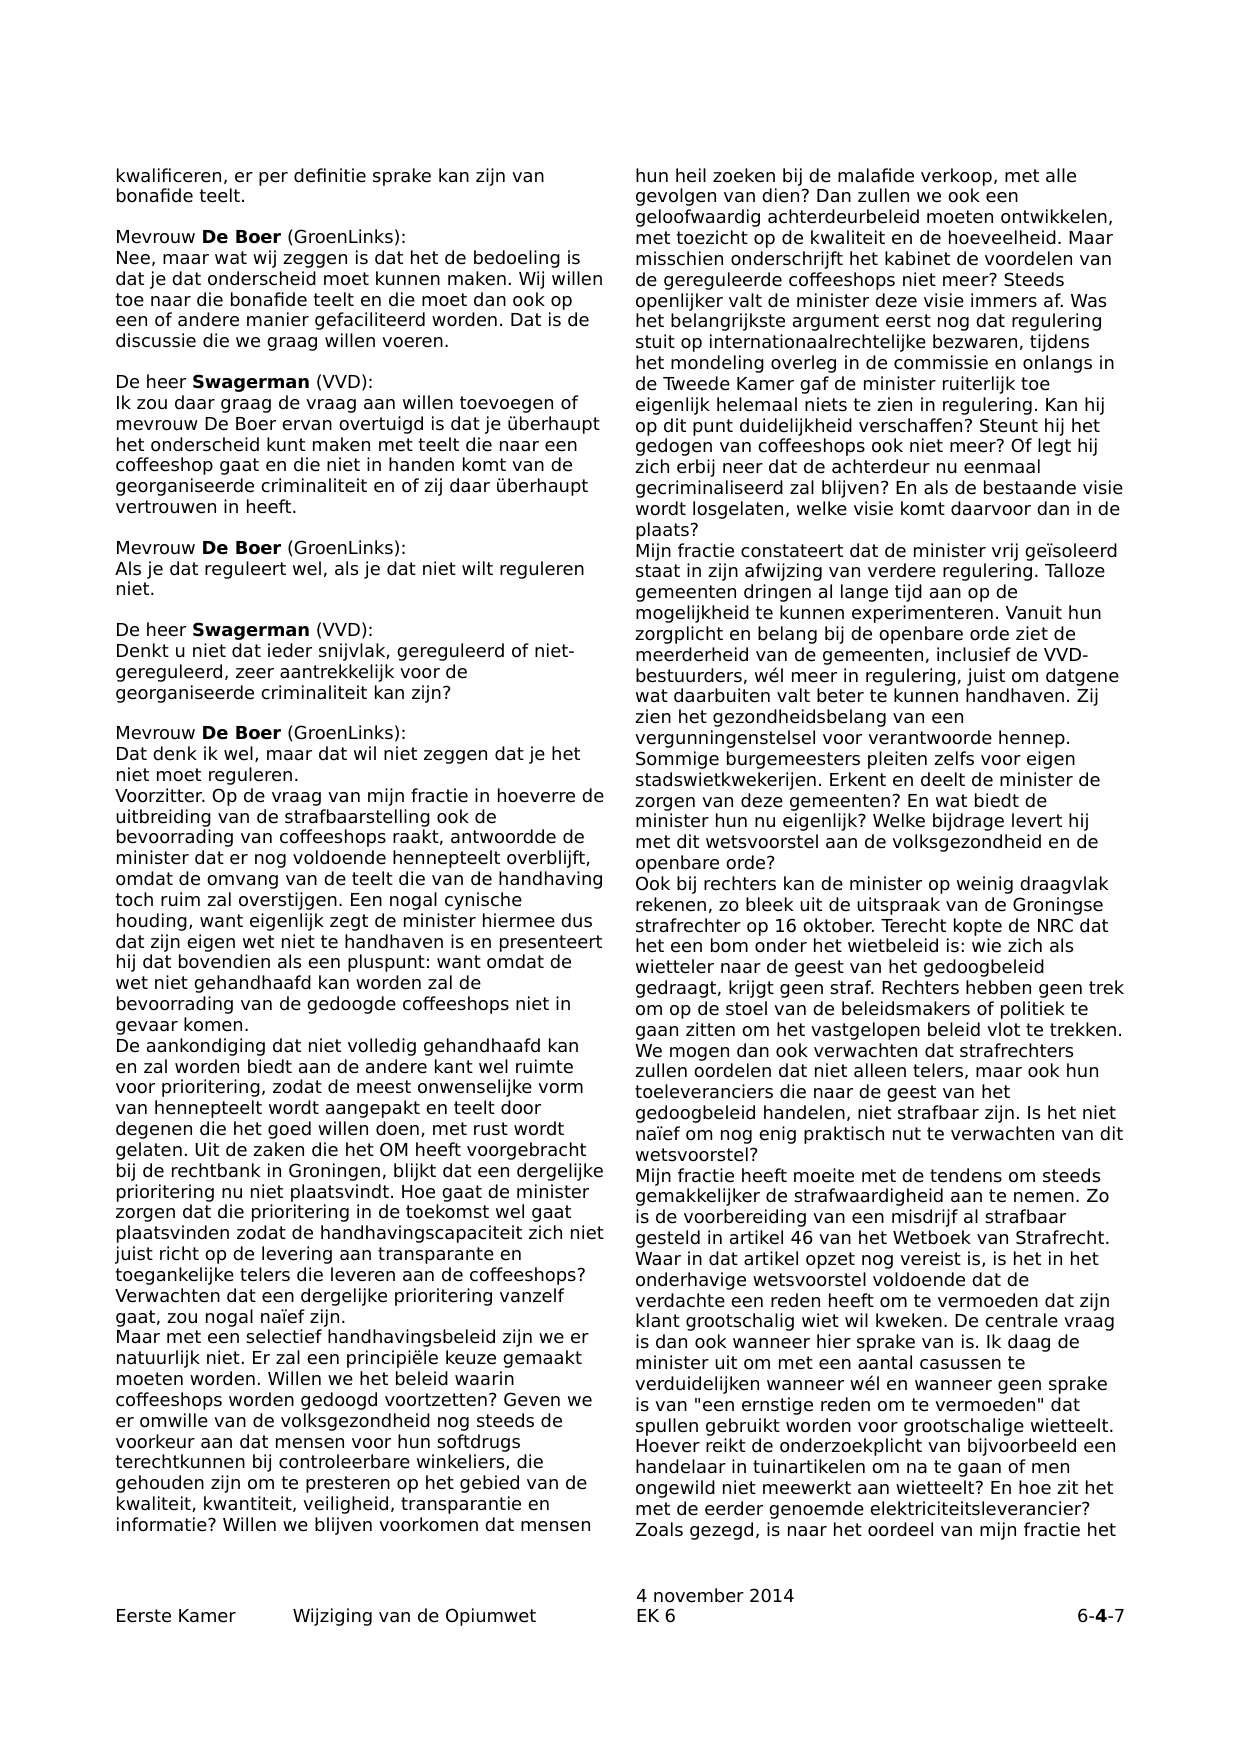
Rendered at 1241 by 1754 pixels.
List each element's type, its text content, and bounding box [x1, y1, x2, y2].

text Denkt u niet dat ieder snijvlak, gereguleerd of niet-gereguleerd, zeer aantrekkelijk voor de georganiseerde criminaliteit kan zijn? [115, 641, 605, 703]
text Maar met een selectief handhavingsbeleid zijn we er natuurlijk niet. Er zal een principiële keuze gemaakt moeten worden. Willen we het beleid waarin coffeeshops worden gedoogd voortzetten? Geven we er omwille van de volksgezondheid nog steeds de voorkeur aan dat mensen voor hun softdrugs terechtkunnen bij controleerbare winkeliers, die gehouden zijn om te presteren op het gebied van de kwaliteit, kwantiteit, veiligheid, transparantie en informatie? Willen we blijven voorkomen dat mensen [115, 1327, 605, 1536]
text De aankondiging dat niet volledig gehandhaafd kan en zal worden biedt aan de andere kant wel ruimte voor prioritering, zodat de meest onwenselijke vorm van hennepteelt wordt aangepakt en teelt door degenen die het goed willen doen, met rust wordt gelaten. Uit de zaken die het OM heeft voorgebracht bij de rechtbank in Groningen, blijkt dat een dergelijke prioritering nu niet plaatsvindt. Hoe gaat de minister zorgen dat die prioritering in de toekomst wel gaat plaatsvinden zodat de handhavingscapaciteit zich niet juist richt op de levering aan transparante en toegankelijke telers die leveren aan de coffeeshops? Verwachten dat een dergelijke prioritering vanzelf gaat, zou nogal naïef zijn. [115, 1036, 605, 1327]
text hun heil zoeken bij de malafide verkoop, met alle gevolgen van dien? Dan zullen we ook een geloofwaardig achterdeurbeleid moeten ontwikkelen, met toezicht op de kwaliteit en de hoeveelheid. Maar misschien onderschrijft het kabinet de voordelen van de gereguleerde coffeeshops niet meer? Steeds openlijker valt de minister deze visie immers af. Was het belangrijkste argument eerst nog dat regulering stuit op internationaalrechtelijke bezwaren, tijdens het mondeling overleg in de commissie en onlangs in de Tweede Kamer gaf de minister ruiterlijk toe eigenlijk helemaal niets te zien in regulering. Kan hij op dit punt duidelijkheid verschaffen? Steunt hij het gedogen van coffeeshops ook niet meer? Of legt hij zich erbij neer dat de achterdeur nu eenmaal gecriminaliseerd zal blijven? En als de bestaande visie wordt losgelaten, welke visie komt daarvoor dan in de plaats? [635, 165, 1125, 540]
text Ook bij rechters kan de minister op weinig draagvlak rekenen, zo bleek uit de uitspraak van de Groningse strafrechter op 16 oktober. Terecht kopte de NRC dat het een bom onder het wietbeleid is: wie zich als wietteler naar de geest van het gedoogbeleid gedraagt, krijgt geen straf. Rechters hebben geen trek om op de stoel van de beleidsmakers of politiek te gaan zitten om het vastgelopen beleid vlot te trekken. We mogen dan ook verwachten dat strafrechters zullen oordelen dat niet alleen telers, maar ook hun toeleveranciers die naar de geest van het gedoogbeleid handelen, niet strafbaar zijn. Is het niet naïef om nog enig praktisch nut te verwachten van dit wetsvoorstel? [635, 874, 1125, 1165]
text Als je dat reguleert wel, als je dat niet wilt reguleren niet. [115, 558, 605, 600]
text De heer Swagerman (VVD): [115, 372, 605, 393]
text Zoals gezegd, is naar het oordeel van mijn fractie het [635, 1519, 1125, 1540]
text Mevrouw De Boer (GroenLinks): [115, 227, 605, 248]
text Mevrouw De Boer (GroenLinks): [115, 538, 605, 558]
text Mijn fractie constateert dat de minister vrij geïsoleerd staat in zijn afwijzing van verdere regulering. Talloze gemeenten dringen al lange tijd aan op de mogelijkheid te kunnen experimenteren. Vanuit hun zorgplicht en belang bij de openbare orde ziet de meerderheid van de gemeenten, inclusief de VVD-bestuurders, wél meer in regulering, juist om datgene wat daarbuiten valt beter te kunnen handhaven. Zij zien het gezondheidsbelang van een vergunningenstelsel voor verantwoorde hennep. Sommige burgemeesters pleiten zelfs voor eigen stadswietkwekerijen. Erkent en deelt de minister de zorgen van deze gemeenten? En wat biedt de minister hun nu eigenlijk? Welke bijdrage levert hij met dit wetsvoorstel aan de volksgezondheid en de openbare orde? [635, 540, 1125, 874]
text De heer Swagerman (VVD): [115, 620, 605, 641]
text kwalificeren, er per definitie sprake kan zijn van bonafide teelt. [115, 165, 605, 207]
text Mijn fractie heeft moeite met de tendens om steeds gemakkelijker de strafwaardigheid aan te nemen. Zo is de voorbereiding van een misdrijf al strafbaar gesteld in artikel 46 van het Wetboek van Strafrecht. Waar in dat artikel opzet nog vereist is, is het in het onderhavige wetsvoorstel voldoende dat de verdachte een reden heeft om te vermoeden dat zijn klant grootschalig wiet wil kweken. De centrale vraag is dan ook wanneer hier sprake van is. Ik daag de minister uit om met een aantal casussen te verduidelijken wanneer wél en wanneer geen sprake is van "een ernstige reden om te vermoeden" dat spullen gebruikt worden voor grootschalige wietteelt. Hoever reikt de onderzoekplicht van bijvoorbeeld een handelaar in tuinartikelen om na te gaan of men ongewild niet meewerkt aan wietteelt? En hoe zit het met de eerder genoemde elektriciteitsleverancier? [635, 1165, 1125, 1519]
text Voorzitter. Op de vraag van mijn fractie in hoeverre de uitbreiding van de strafbaarstelling ook de bevoorrading van coffeeshops raakt, antwoordde de minister dat er nog voldoende hennepteelt overblijft, omdat de omvang van de teelt die van de handhaving toch ruim zal overstijgen. Een nogal cynische houding, want eigenlijk zegt de minister hiermee dus dat zijn eigen wet niet te handhaven is en presenteert hij dat bovendien als een pluspunt: want omdat de wet niet gehandhaafd kan worden zal de bevoorrading van de gedoogde coffeeshops niet in gevaar komen. [115, 786, 605, 1036]
text Ik zou daar graag de vraag aan willen toevoegen of mevrouw De Boer ervan overtuigd is dat je überhaupt het onderscheid kunt maken met teelt die naar een coffeeshop gaat en die niet in handen komt van de georganiseerde criminaliteit en of zij daar überhaupt vertrouwen in heeft. [115, 393, 605, 518]
text Nee, maar wat wij zeggen is dat het de bedoeling is dat je dat onderscheid moet kunnen maken. Wij willen toe naar die bonafide teelt en die moet dan ook op een of andere manier gefaciliteerd worden. Dat is de discussie die we graag willen voeren. [115, 248, 605, 352]
text Mevrouw De Boer (GroenLinks): [115, 723, 605, 744]
text Dat denk ik wel, maar dat wil niet zeggen dat je het niet moet reguleren. [115, 744, 605, 786]
